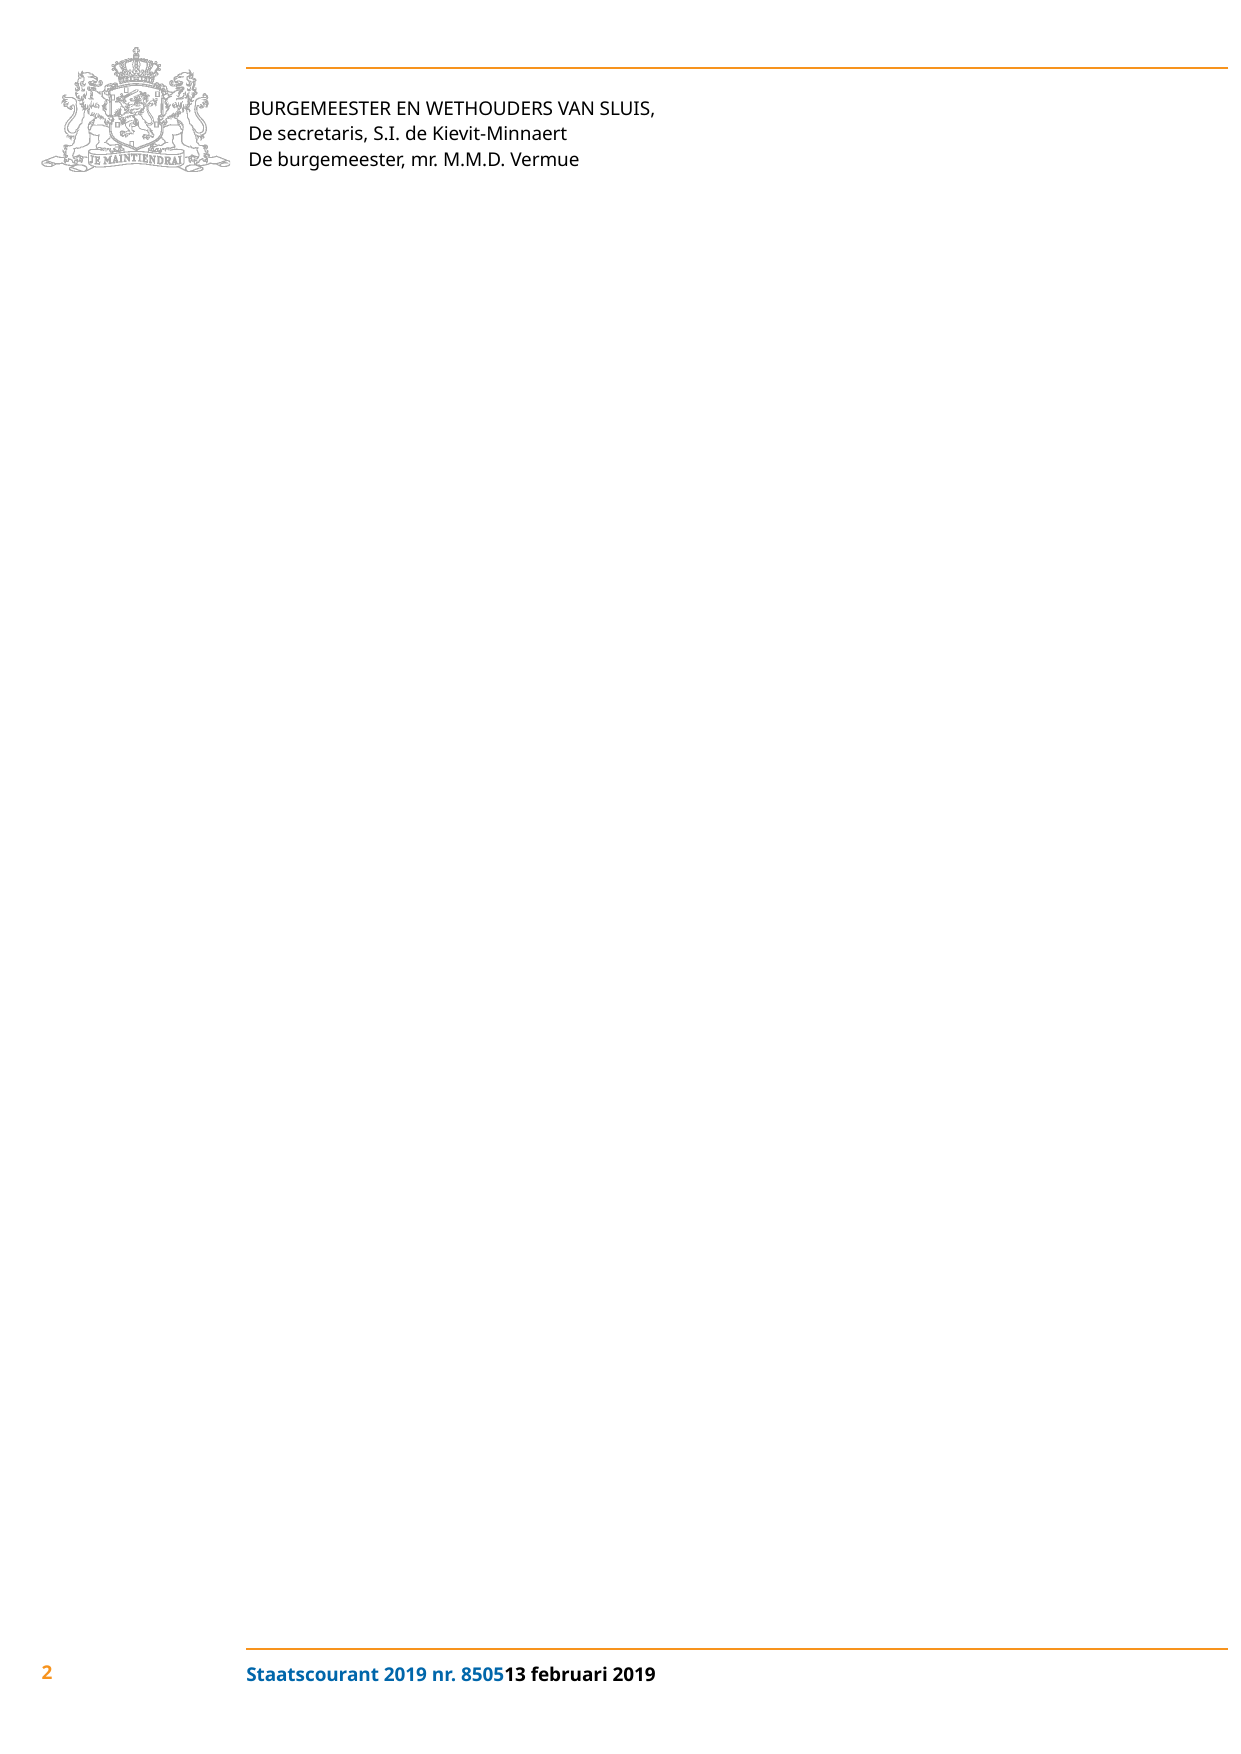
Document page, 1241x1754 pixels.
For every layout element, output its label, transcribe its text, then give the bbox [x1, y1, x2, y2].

picture [41, 47, 231, 172]
text BURGEMEESTER EN WETHOUDERS VAN SLUIS, [248, 95, 1152, 121]
text De burgemeester, mr. M.M.D. Vermue [248, 146, 1152, 172]
text De secretaris, S.I. de Kievit-Minnaert [248, 121, 1152, 146]
